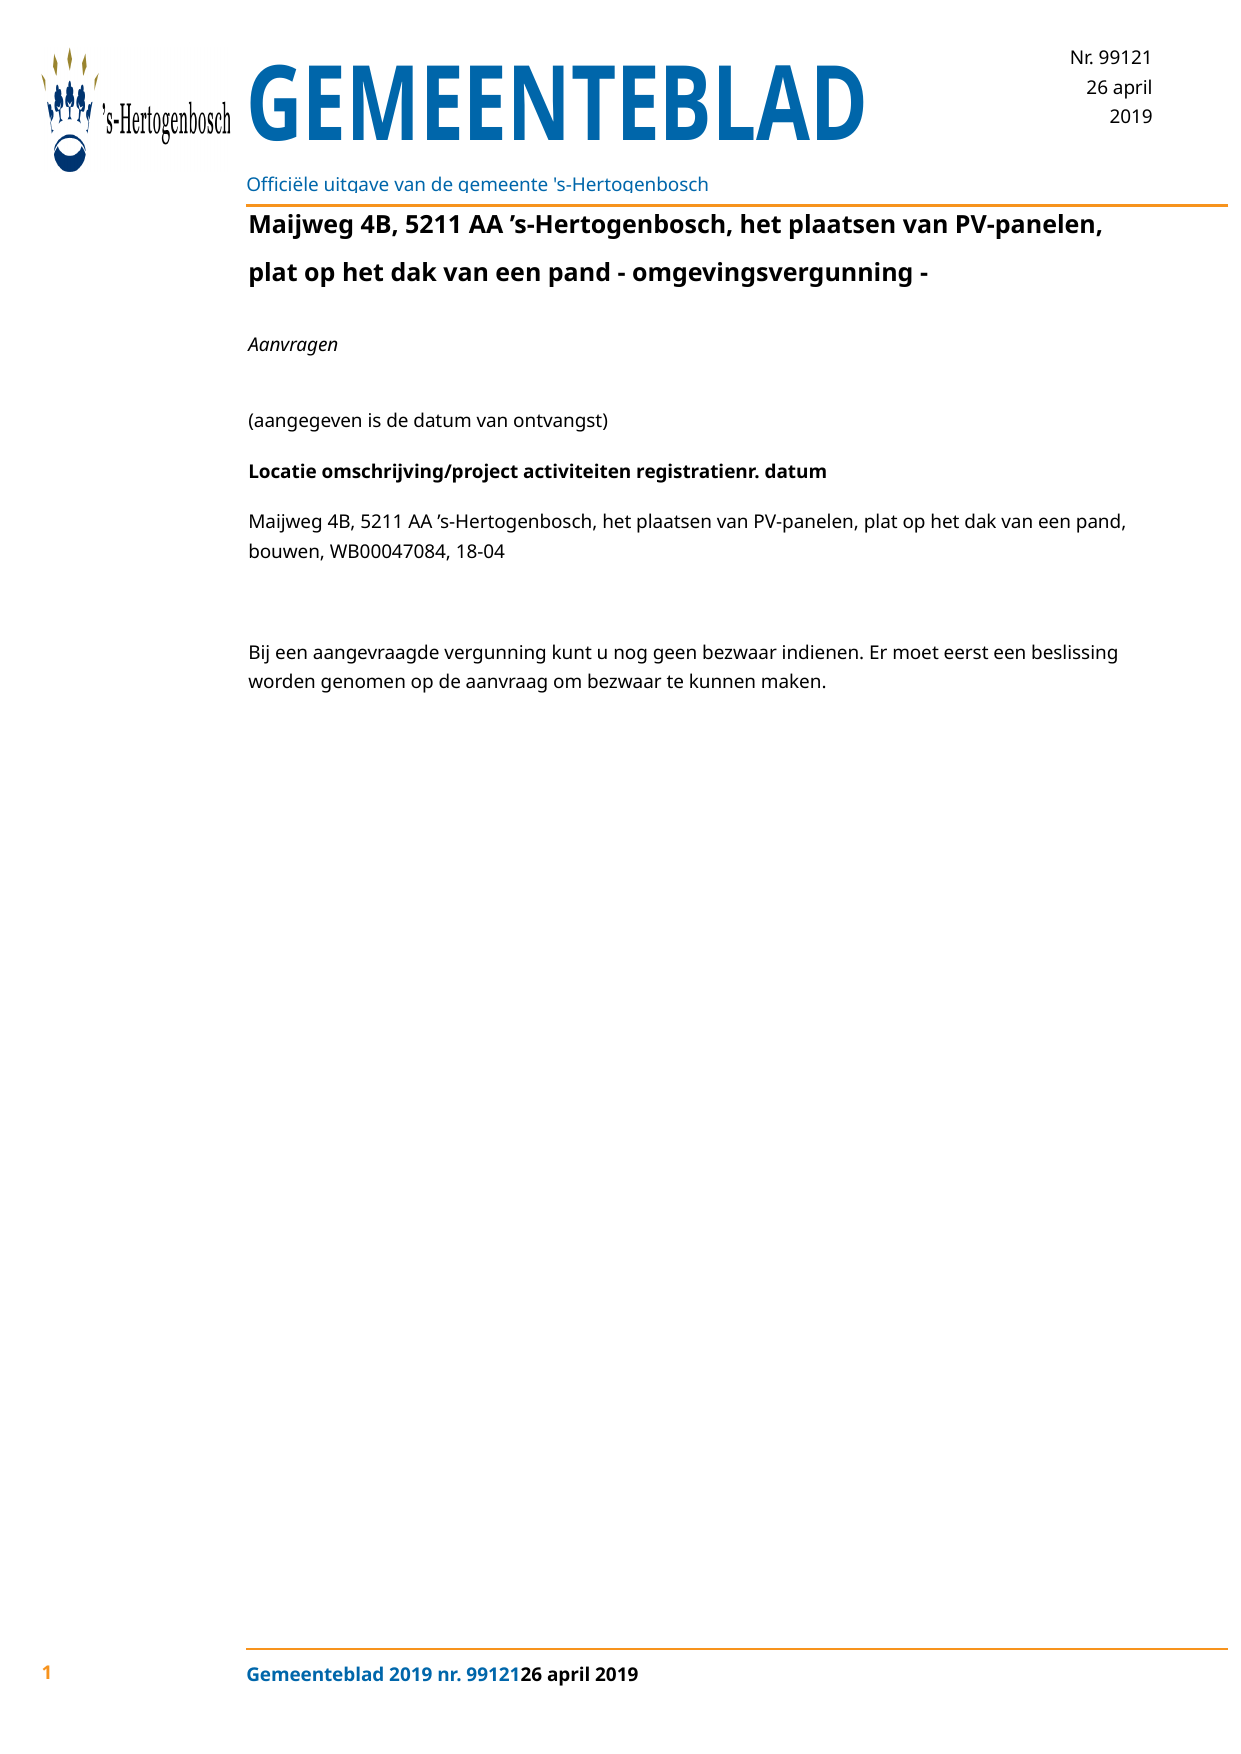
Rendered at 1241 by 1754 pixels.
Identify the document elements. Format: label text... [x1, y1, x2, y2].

picture [41, 47, 231, 172]
text Maijweg 4B, 5211 AA ’s-Hertogenbosch, het plaatsen van PV-panelen, plat op het dak van een pand - omgevingsvergunning - [248, 207, 1152, 288]
text (aangegeven is de datum van ontvangst) [248, 408, 1152, 433]
text Aanvragen [248, 331, 1152, 357]
text Maijweg 4B, 5211 AA ’s-Hertogenbosch, het plaatsen van PV-panelen, plat op het dak van een pand, bouwen, WB00047084, 18-04 [248, 508, 1152, 564]
text Locatie omschrijving/project activiteiten registratienr. datum [248, 458, 1152, 484]
text Bij een aangevraagde vergunning kunt u nog geen bezwaar indienen. Er moet eerst een beslissing worden genomen op de aanvraag om bezwaar te kunnen maken. [248, 639, 1152, 694]
